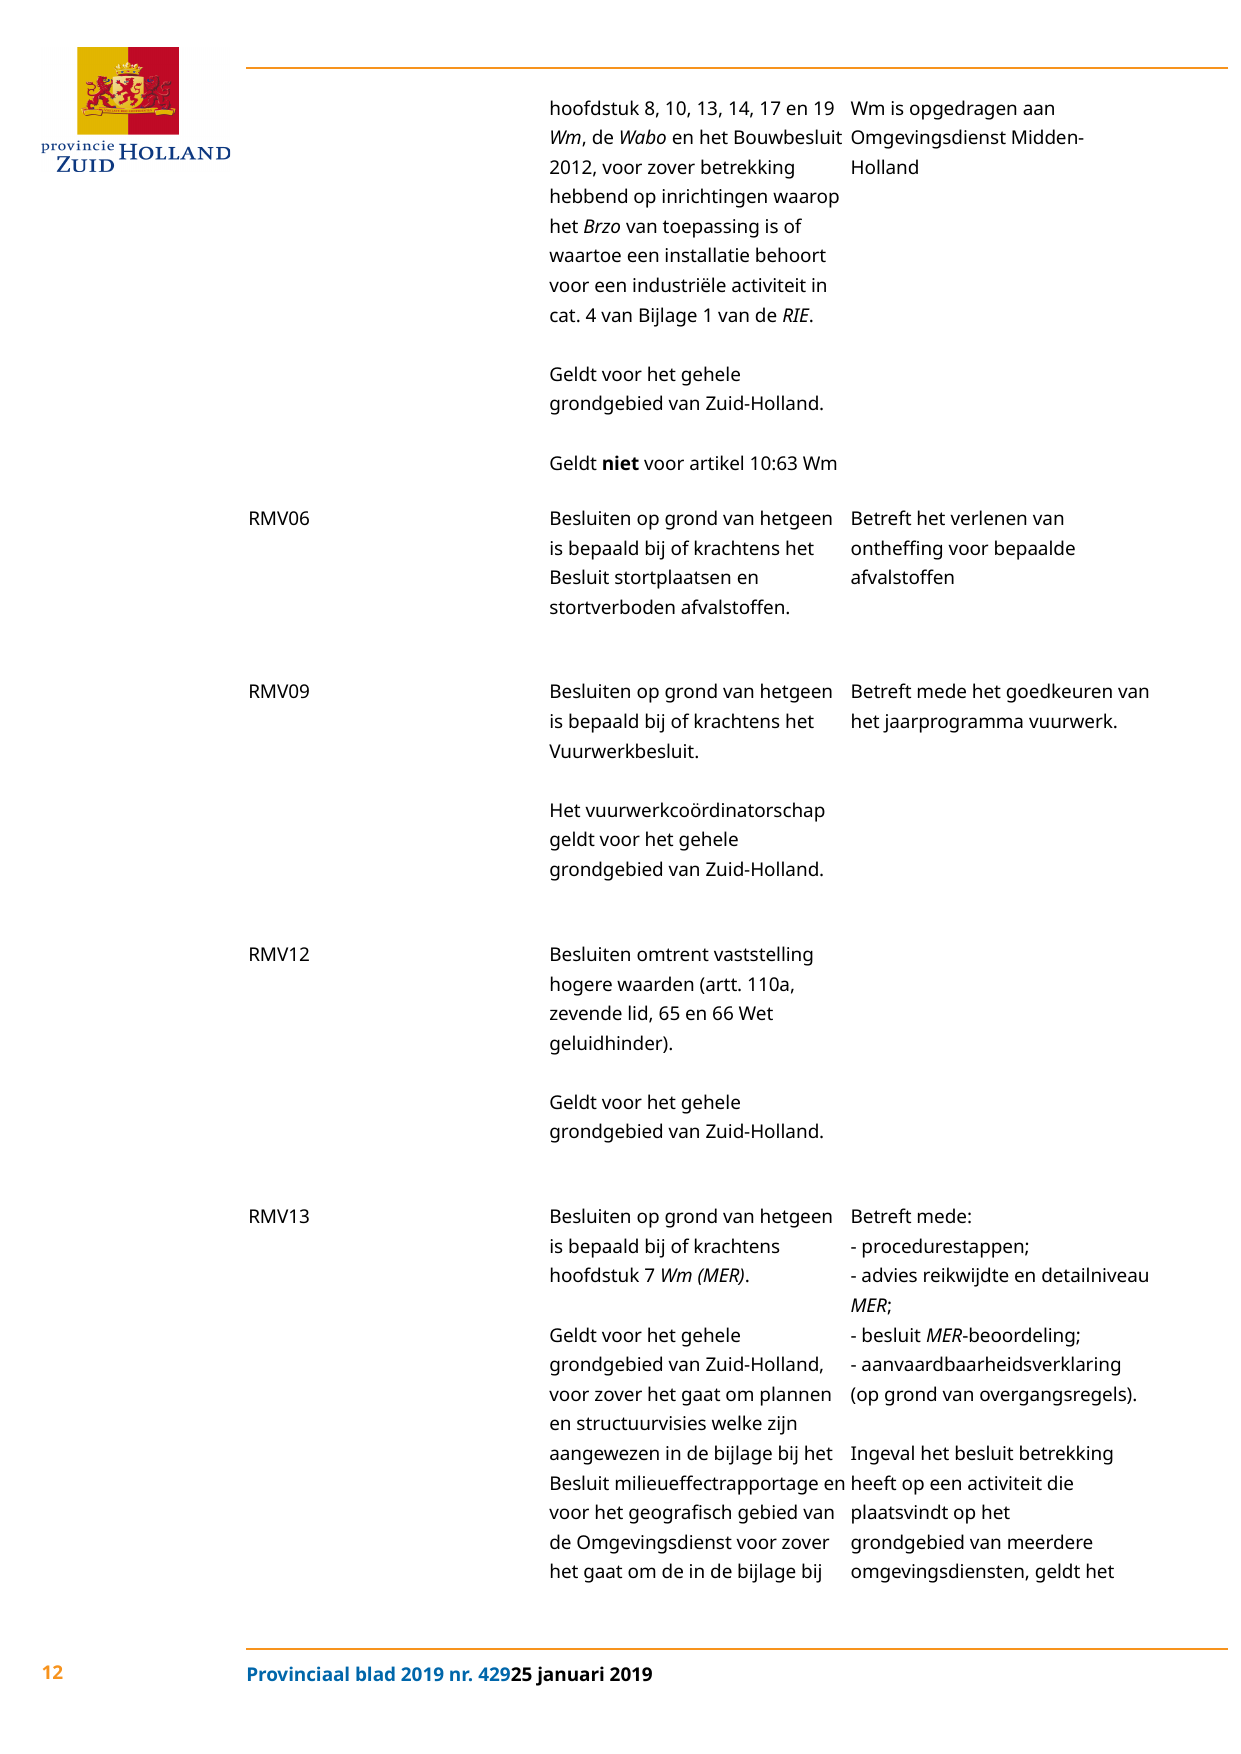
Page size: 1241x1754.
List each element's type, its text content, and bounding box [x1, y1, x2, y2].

table_cell Besluiten omtrent vaststelling hogere waarden (artt. 110a, zevende lid, 65 en 66 Wet geluidhinder). Geldt voor het gehele grondgebied van Zuid-Holland. [549, 912, 850, 1174]
table_cell RMV13 [248, 1174, 549, 1584]
table_cell Betreft het verlenen van ontheffing voor bepaalde afvalstoffen [850, 476, 1152, 649]
table_cell [850, 912, 1152, 1174]
table_cell hoofdstuk 8, 10, 13, 14, 17 en 19 Wm, de Wabo en het Bouwbesluit 2012, voor zover betrekking hebbend op inrichtingen waarop het Brzo van toepassing is of waartoe een installatie behoort voor een industriële activiteit in cat. 4 van Bijlage 1 van de RIE. Geldt voor het gehele grondgebied van Zuid-Holland. Geldt niet voor artikel 10:63 Wm [549, 95, 850, 476]
table_cell Besluiten op grond van hetgeen is bepaald bij of krachtens het Besluit stortplaatsen en stortverboden afvalstoffen. [549, 476, 850, 649]
table_cell Besluiten op grond van hetgeen is bepaald bij of krachtens het Vuurwerkbesluit. Het vuurwerkcoördinatorschap geldt voor het gehele grondgebied van Zuid-Holland. [549, 649, 850, 912]
table_cell Betreft mede: - procedurestappen; - advies reikwijdte en detailniveau MER; - besluit MER-beoordeling; - aanvaardbaarheidsverklaring (op grond van overgangsregels). Ingeval het besluit betrekking heeft op een activiteit die plaatsvindt op het grondgebied van meerdere omgevingsdiensten, geldt het [850, 1174, 1152, 1584]
table_cell Betreft mede het goedkeuren van het jaarprogramma vuurwerk. [850, 649, 1152, 912]
table_cell RMV06 [248, 476, 549, 649]
table_cell RMV12 [248, 912, 549, 1174]
table_cell Wm is opgedragen aan Omgevingsdienst Midden-Holland [850, 95, 1152, 476]
picture [41, 47, 231, 172]
table_cell RMV09 [248, 649, 549, 912]
table_cell Besluiten op grond van hetgeen is bepaald bij of krachtens hoofdstuk 7 Wm (MER). Geldt voor het gehele grondgebied van Zuid-Holland, voor zover het gaat om plannen en structuurvisies welke zijn aangewezen in de bijlage bij het Besluit milieueffectrapportage en voor het geografisch gebied van de Omgevingsdienst voor zover het gaat om de in de bijlage bij [549, 1174, 850, 1584]
table_cell [248, 95, 549, 476]
